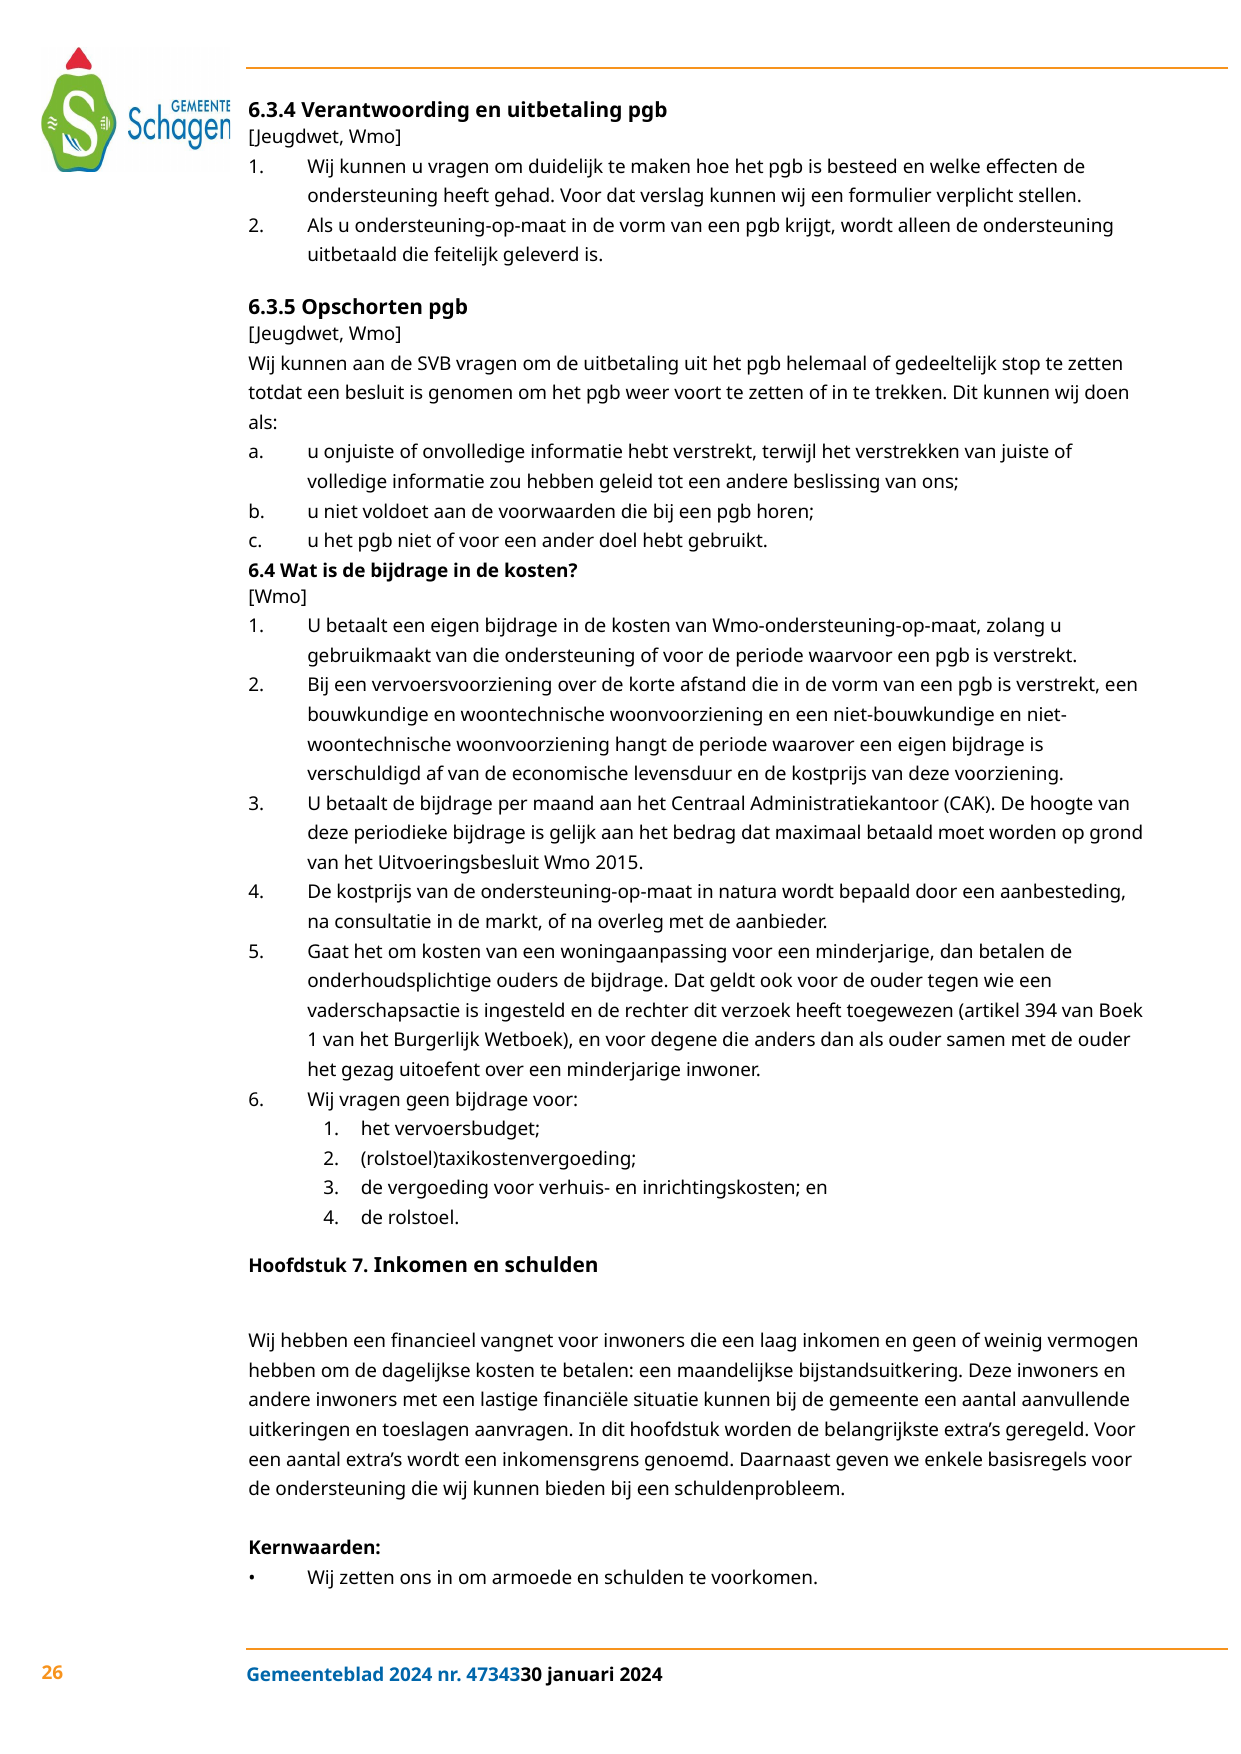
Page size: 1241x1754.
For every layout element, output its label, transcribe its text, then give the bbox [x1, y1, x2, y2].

text Wij hebben een financieel vangnet voor inwoners die een laag inkomen en geen of weinig vermogen hebben om de dagelijkse kosten te betalen: een maandelijkse bijstandsuitkering. Deze inwoners en andere inwoners met een lastige financiële situatie kunnen bij de gemeente een aantal aanvullende uitkeringen en toeslagen aanvragen. In dit hoofdstuk worden de belangrijkste extra’s geregeld. Voor een aantal extra’s wordt een inkomensgrens genoemd. Daarnaast geven we enkele basisregels voor de ondersteuning die wij kunnen bieden bij een schuldenprobleem. [248, 1327, 1152, 1501]
list U betaalt de bijdrage per maand aan het Centraal Administratiekantoor (CAK). De hoogte van deze periodieke bijdrage is gelijk aan het bedrag dat maximaal betaald moet worden op grond van het Uitvoeringsbesluit Wmo 2015. [248, 790, 1152, 875]
list Wij kunnen u vragen om duidelijk te maken hoe het pgb is besteed en welke effecten de ondersteuning heeft gehad. Voor dat verslag kunnen wij een formulier verplicht stellen. [248, 153, 1152, 208]
text Kernwaarden: [248, 1534, 1152, 1560]
picture [41, 47, 231, 172]
list Wij zetten ons in om armoede en schulden te voorkomen. [248, 1564, 1152, 1590]
list u onjuiste of onvolledige informatie hebt verstrekt, terwijl het verstrekken van juiste of volledige informatie zou hebben geleid tot een andere beslissing van ons; [248, 439, 1152, 494]
list (rolstoel)taxikostenvergoeding; [323, 1145, 1152, 1171]
text 6.4 Wat is de bijdrage in de kosten? [248, 557, 1152, 583]
list Bij een vervoersvoorziening over de korte afstand die in de vorm van een pgb is verstrekt, een bouwkundige en woontechnische woonvoorziening en een niet-bouwkundige en niet-woontechnische woonvoorziening hangt de periode waarover een eigen bijdrage is verschuldigd af van de economische levensduur en de kostprijs van deze voorziening. [248, 672, 1152, 786]
text [Jeugdwet, Wmo] [248, 123, 1152, 149]
text Hoofdstuk 7. Inkomen en schulden [248, 1250, 1152, 1278]
text 6.3.4 Verantwoording en uitbetaling pgb [248, 95, 1152, 123]
list de rolstoel. [323, 1204, 1152, 1230]
list u het pgb niet of voor een ander doel hebt gebruikt. [248, 527, 1152, 553]
list De kostprijs van de ondersteuning-op-maat in natura wordt bepaald door een aanbesteding, na consultatie in de markt, of na overleg met de aanbieder. [248, 879, 1152, 934]
text [Jeugdwet, Wmo] [248, 320, 1152, 346]
list het vervoersbudget; [323, 1115, 1152, 1141]
list U betaalt een eigen bijdrage in de kosten van Wmo-ondersteuning-op-maat, zolang u gebruikmaakt van die ondersteuning of voor de periode waarvoor een pgb is verstrekt. [248, 612, 1152, 668]
text 6.3.5 Opschorten pgb [248, 292, 1152, 320]
list u niet voldoet aan de voorwaarden die bij een pgb horen; [248, 498, 1152, 524]
list de vergoeding voor verhuis- en inrichtingskosten; en [323, 1174, 1152, 1200]
text Wij kunnen aan de SVB vragen om de uitbetaling uit het pgb helemaal of gedeeltelijk stop te zetten totdat een besluit is genomen om het pgb weer voort te zetten of in te trekken. Dit kunnen wij doen als: [248, 350, 1152, 435]
text [Wmo] [248, 583, 1152, 608]
list Wij vragen geen bijdrage voor: [248, 1086, 1152, 1111]
list Als u ondersteuning-op-maat in de vorm van een pgb krijgt, wordt alleen de ondersteuning uitbetaald die feitelijk geleverd is. [248, 212, 1152, 267]
list Gaat het om kosten van een woningaanpassing voor een minderjarige, dan betalen de onderhoudsplichtige ouders de bijdrage. Dat geldt ook voor de ouder tegen wie een vaderschapsactie is ingesteld en de rechter dit verzoek heeft toegewezen (artikel 394 van Boek 1 van het Burgerlijk Wetboek), en voor degene die anders dan als ouder samen met de ouder het gezag uitoefent over een minderjarige inwoner. [248, 938, 1152, 1082]
